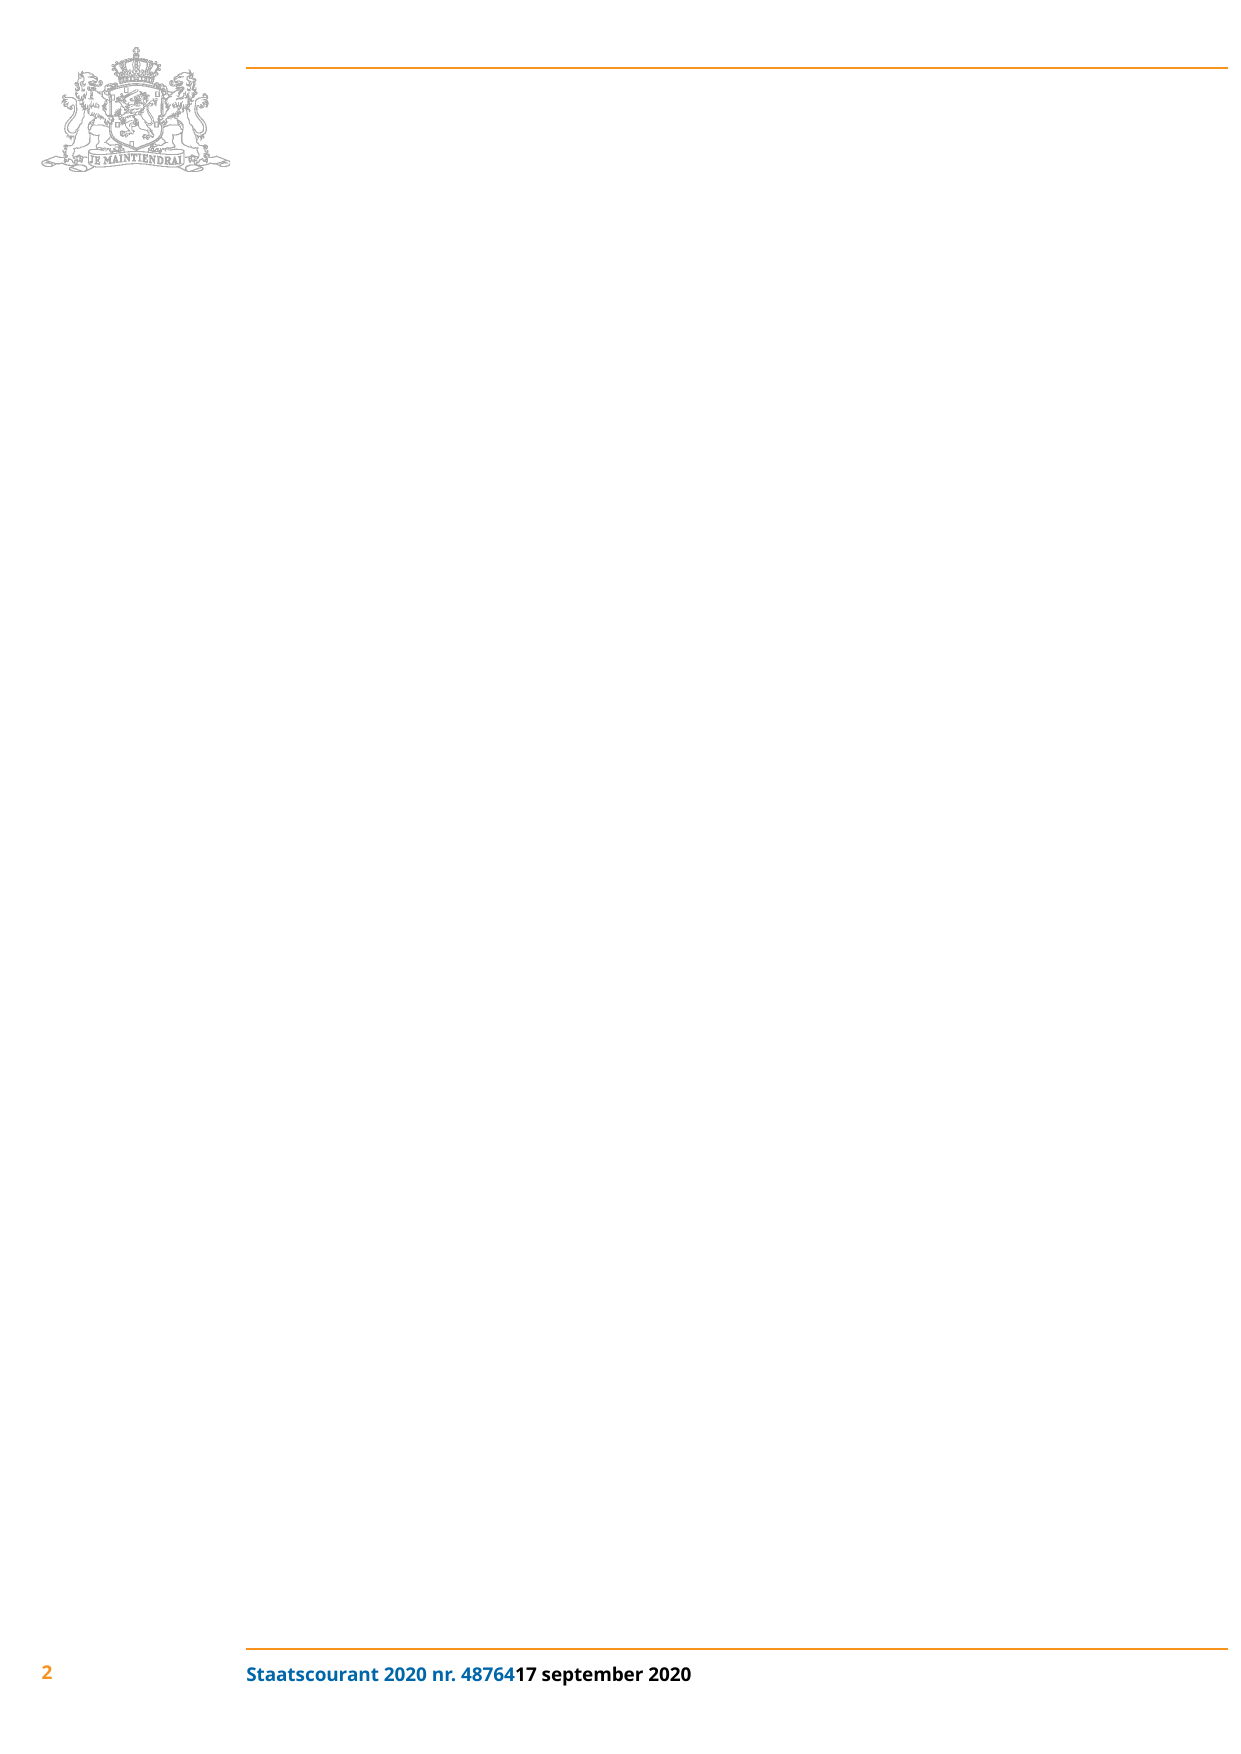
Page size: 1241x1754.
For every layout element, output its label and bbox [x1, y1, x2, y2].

picture [41, 47, 231, 172]
